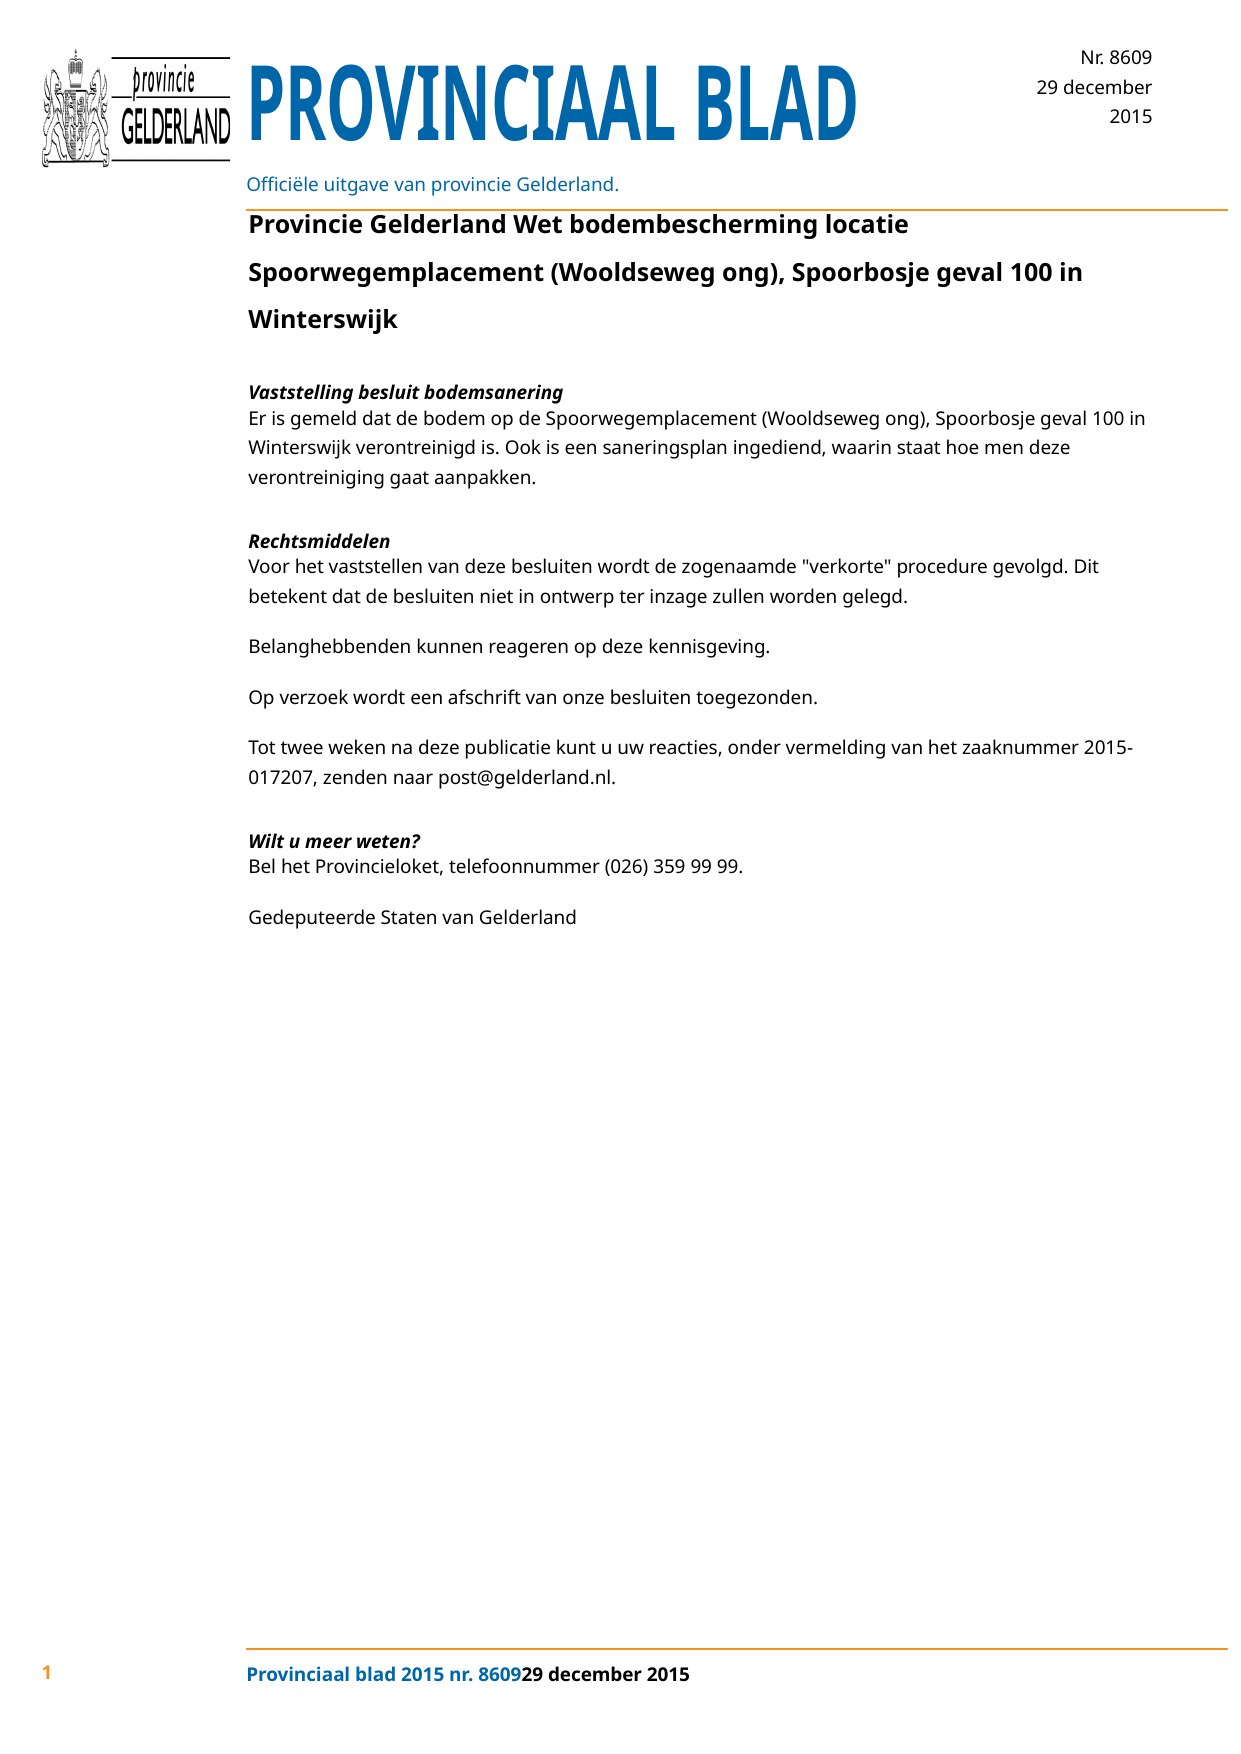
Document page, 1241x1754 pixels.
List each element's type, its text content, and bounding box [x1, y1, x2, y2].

text Provincie Gelderland Wet bodembescherming locatie Spoorwegemplacement (Wooldseweg ong), Spoorbosje geval 100 in Winterswijk [248, 211, 1152, 336]
text Vaststelling besluit bodemsanering [248, 379, 1152, 405]
text Tot twee weken na deze publicatie kunt u uw reacties, onder vermelding van het zaaknummer 2015-017207, zenden naar post@gelderland.nl. [248, 734, 1152, 790]
text Rechtsmiddelen [248, 528, 1152, 554]
text Belanghebbenden kunnen reageren op deze kennisgeving. [248, 634, 1152, 659]
picture [41, 47, 231, 172]
text Bel het Provincieloket, telefoonnummer (026) 359 99 99. [248, 854, 1152, 879]
text Op verzoek wordt een afschrift van onze besluiten toegezonden. [248, 684, 1152, 710]
text Voor het vaststellen van deze besluiten wordt de zogenaamde "verkorte" procedure gevolgd. Dit betekent dat de besluiten niet in ontwerp ter inzage zullen worden gelegd. [248, 554, 1152, 609]
text Er is gemeld dat de bodem op de Spoorwegemplacement (Wooldseweg ong), Spoorbosje geval 100 in Winterswijk verontreinigd is. Ook is een saneringsplan ingediend, waarin staat hoe men deze verontreiniging gaat aanpakken. [248, 405, 1152, 490]
text Wilt u meer weten? [248, 828, 1152, 854]
text Gedeputeerde Staten van Gelderland [248, 904, 1152, 930]
